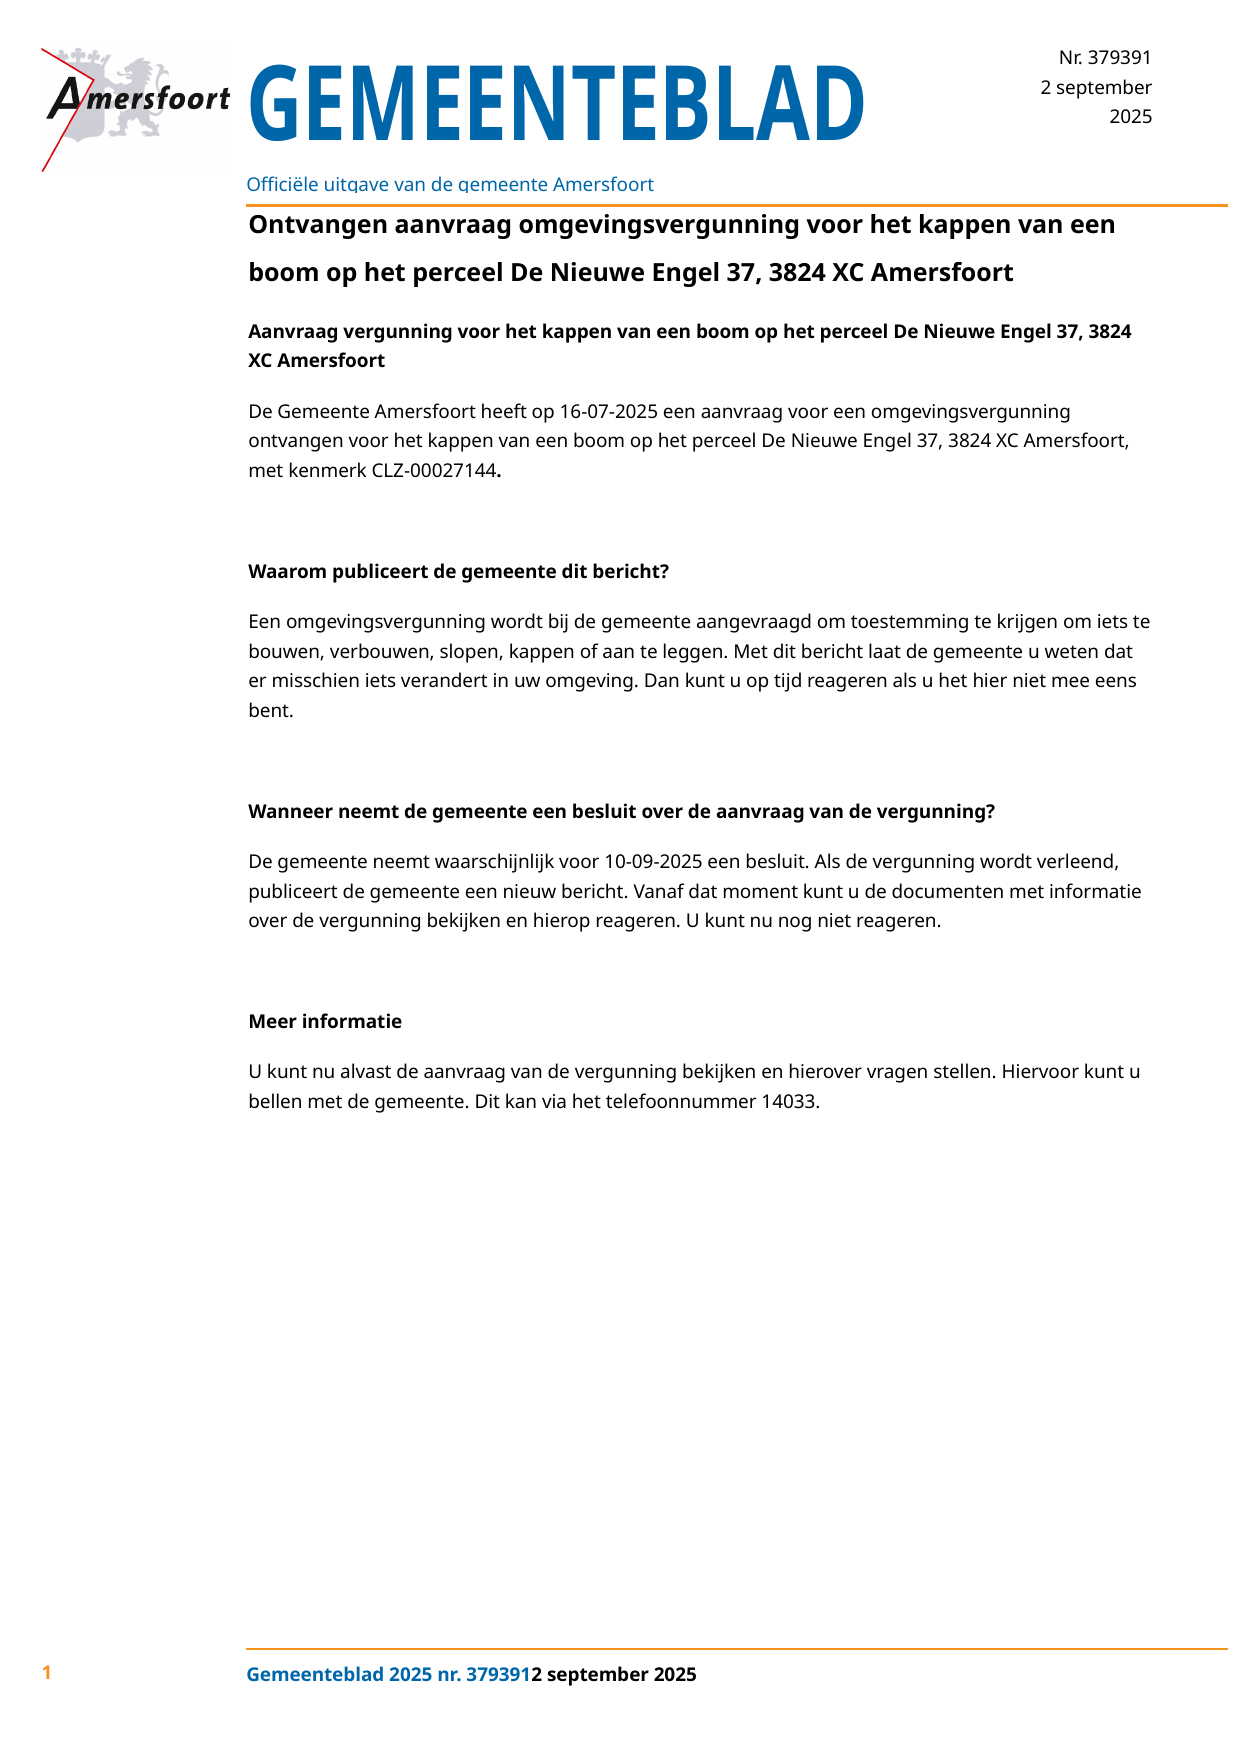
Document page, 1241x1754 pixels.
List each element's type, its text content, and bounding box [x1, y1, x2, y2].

text Ontvangen aanvraag omgevingsvergunning voor het kappen van een boom op het perceel De Nieuwe Engel 37, 3824 XC Amersfoort [248, 207, 1152, 288]
text Een omgevingsvergunning wordt bij de gemeente aangevraagd om toestemming te krijgen om iets te bouwen, verbouwen, slopen, kappen of aan te leggen. Met dit bericht laat de gemeente u weten dat er misschien iets verandert in uw omgeving. Dan kunt u op tijd reageren als u het hier niet mee eens bent. [248, 608, 1152, 723]
text Waarom publiceert de gemeente dit bericht? [248, 558, 1152, 584]
text De gemeente neemt waarschijnlijk voor 10-09-2025 een besluit. Als de vergunning wordt verleend, publiceert de gemeente een nieuw bericht. Vanaf dat moment kunt u de documenten met informatie over de vergunning bekijken en hierop reageren. U kunt nu nog niet reageren. [248, 848, 1152, 933]
text De Gemeente Amersfoort heeft op 16-07-2025 een aanvraag voor een omgevingsvergunning ontvangen voor het kappen van een boom op het perceel De Nieuwe Engel 37, 3824 XC Amersfoort, met kenmerk CLZ-00027144. [248, 398, 1152, 483]
text Meer informatie [248, 1008, 1152, 1034]
text Aanvraag vergunning voor het kappen van een boom op het perceel De Nieuwe Engel 37, 3824 XC Amersfoort [248, 318, 1152, 373]
picture [41, 47, 231, 172]
text U kunt nu alvast de aanvraag van de vergunning bekijken en hierover vragen stellen. Hiervoor kunt u bellen met de gemeente. Dit kan via het telefoonnummer 14033. [248, 1059, 1152, 1114]
text Wanneer neemt de gemeente een besluit over de aanvraag van de vergunning? [248, 798, 1152, 824]
